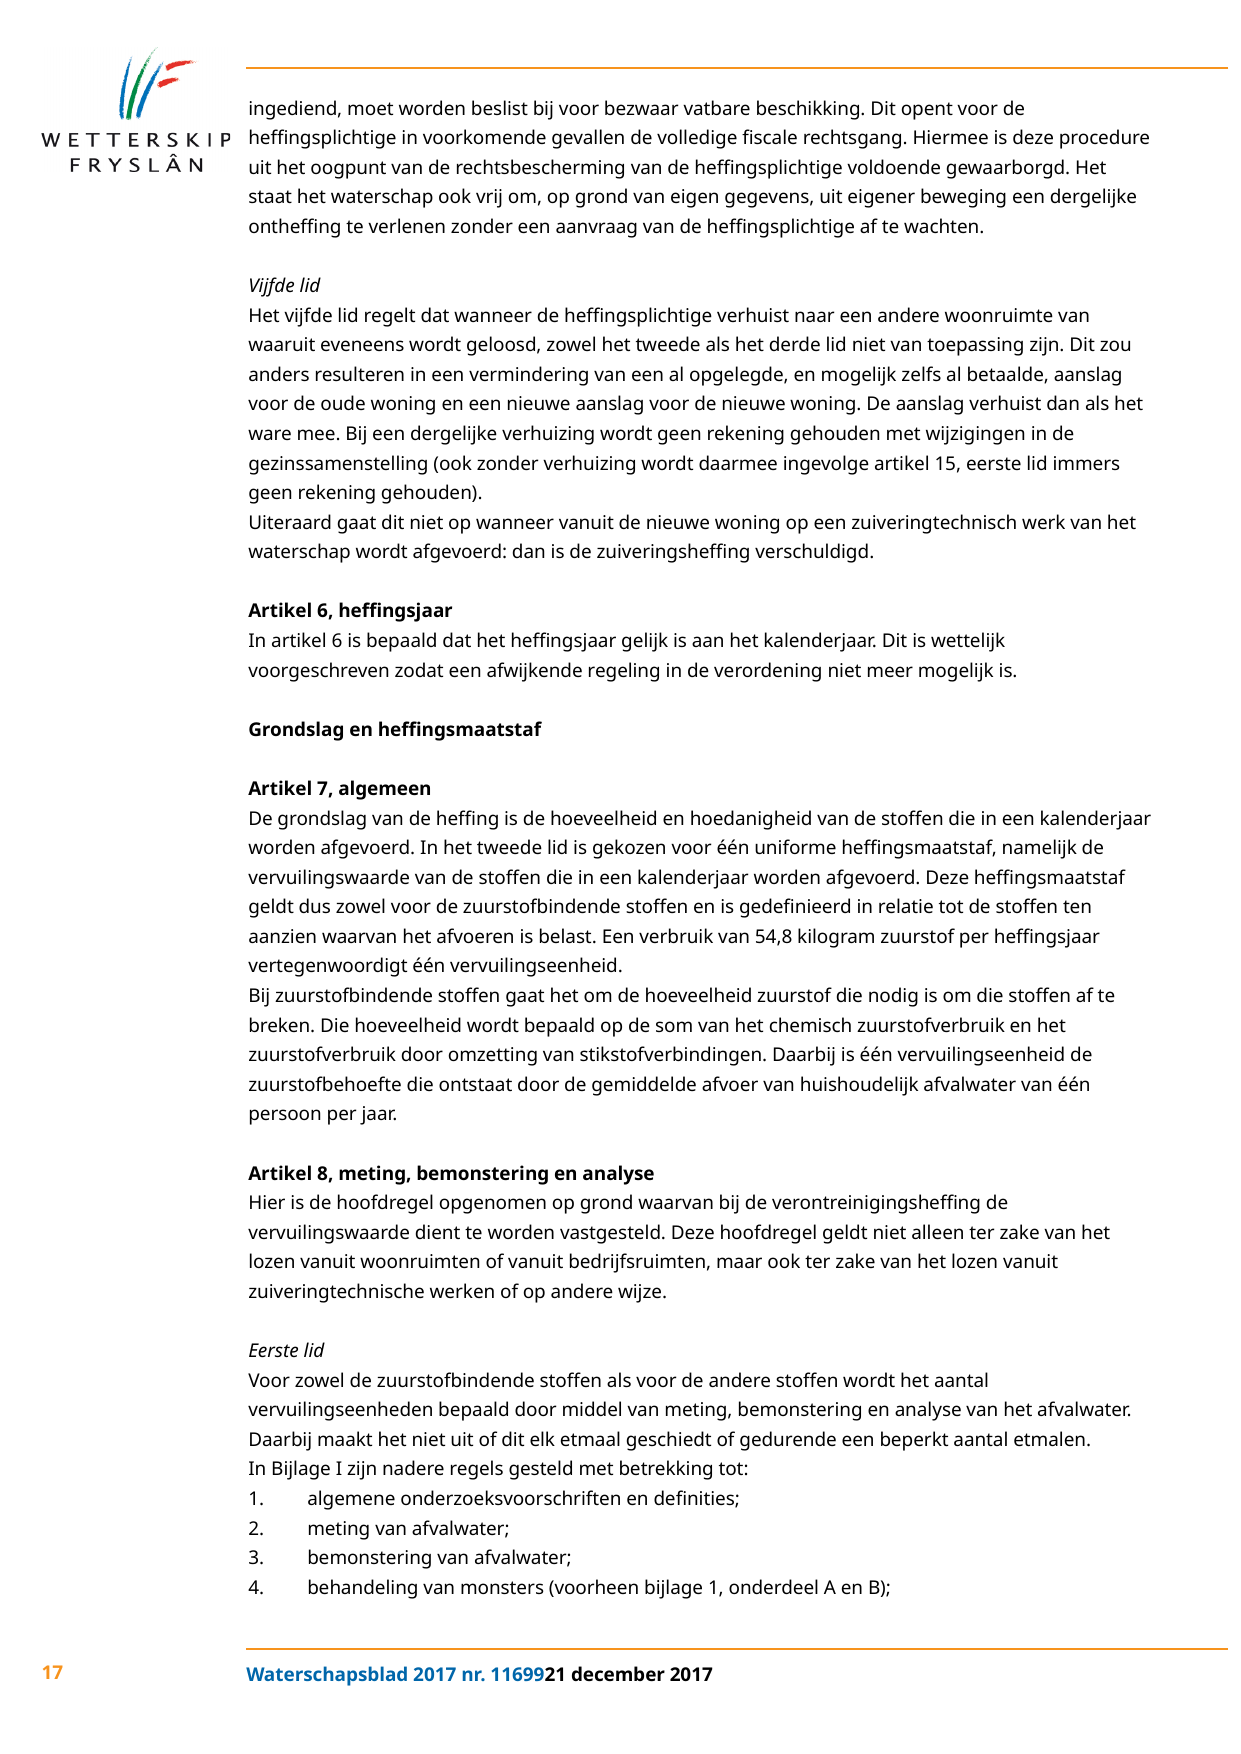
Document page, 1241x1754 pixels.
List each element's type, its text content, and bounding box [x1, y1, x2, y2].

text In artikel 6 is bepaald dat het heffingsjaar gelijk is aan het kalenderjaar. Dit is wettelijk voorgeschreven zodat een afwijkende regeling in de verordening niet meer mogelijk is. [248, 627, 1152, 683]
text Grondslag en heffingsmaatstaf [248, 716, 1152, 742]
text Artikel 8, meting, bemonstering en analyse [248, 1160, 1152, 1186]
text Eerste lid [248, 1337, 1152, 1363]
text Bij zuurstofbindende stoffen gaat het om de hoeveelheid zuurstof die nodig is om die stoffen af te breken. Die hoeveelheid wordt bepaald op de som van het chemisch zuurstofverbruik en het zuurstofverbruik door omzetting van stikstofverbindingen. Daarbij is één vervuilingseenheid de zuurstofbehoefte die ontstaat door de gemiddelde afvoer van huishoudelijk afvalwater van één persoon per jaar. [248, 982, 1152, 1126]
list behandeling van monsters (voorheen bijlage 1, onderdeel A en B); [248, 1574, 1152, 1600]
text Vijfde lid [248, 272, 1152, 298]
text ingediend, moet worden beslist bij voor bezwaar vatbare beschikking. Dit opent voor de heffingsplichtige in voorkomende gevallen de volledige fiscale rechtsgang. Hiermee is deze procedure uit het oogpunt van de rechtsbescherming van de heffingsplichtige voldoende gewaarborgd. Het staat het waterschap ook vrij om, op grond van eigen gegevens, uit eigener beweging een dergelijke ontheffing te verlenen zonder een aanvraag van de heffingsplichtige af te wachten. [248, 95, 1152, 239]
list algemene onderzoeksvoorschriften en definities; [248, 1485, 1152, 1511]
list bemonstering van afvalwater; [248, 1544, 1152, 1570]
text Hier is de hoofdregel opgenomen op grond waarvan bij de verontreinigingsheffing de vervuilingswaarde dient te worden vastgesteld. Deze hoofdregel geldt niet alleen ter zake van het lozen vanuit woonruimten of vanuit bedrijfsruimten, maar ook ter zake van het lozen vanuit zuiveringtechnische werken of op andere wijze. [248, 1189, 1152, 1304]
text Het vijfde lid regelt dat wanneer de heffingsplichtige verhuist naar een andere woonruimte van waaruit eveneens wordt geloosd, zowel het tweede als het derde lid niet van toepassing zijn. Dit zou anders resulteren in een vermindering van een al opgelegde, en mogelijk zelfs al betaalde, aanslag voor de oude woning en een nieuwe aanslag voor de nieuwe woning. De aanslag verhuist dan als het ware mee. Bij een dergelijke verhuizing wordt geen rekening gehouden met wijzigingen in de gezinssamenstelling (ook zonder verhuizing wordt daarmee ingevolge artikel 15, eerste lid immers geen rekening gehouden). [248, 302, 1152, 505]
text De grondslag van de heffing is de hoeveelheid en hoedanigheid van de stoffen die in een kalenderjaar worden afgevoerd. In het tweede lid is gekozen voor één uniforme heffingsmaatstaf, namelijk de vervuilingswaarde van de stoffen die in een kalenderjaar worden afgevoerd. Deze heffingsmaatstaf geldt dus zowel voor de zuurstofbindende stoffen en is gedefinieerd in relatie tot de stoffen ten aanzien waarvan het afvoeren is belast. Een verbruik van 54,8 kilogram zuurstof per heffingsjaar vertegenwoordigt één vervuilingseenheid. [248, 805, 1152, 978]
picture [41, 47, 231, 172]
text Artikel 7, algemeen [248, 775, 1152, 801]
text Uiteraard gaat dit niet op wanneer vanuit de nieuwe woning op een zuiveringtechnisch werk van het waterschap wordt afgevoerd: dan is de zuiveringsheffing verschuldigd. [248, 509, 1152, 564]
text Artikel 6, heffingsjaar [248, 598, 1152, 623]
text Voor zowel de zuurstofbindende stoffen als voor de andere stoffen wordt het aantal vervuilingseenheden bepaald door middel van meting, bemonstering en analyse van het afvalwater. Daarbij maakt het niet uit of dit elk etmaal geschiedt of gedurende een beperkt aantal etmalen. [248, 1367, 1152, 1452]
list meting van afvalwater; [248, 1515, 1152, 1541]
text In Bijlage I zijn nadere regels gesteld met betrekking tot: [248, 1456, 1152, 1481]
